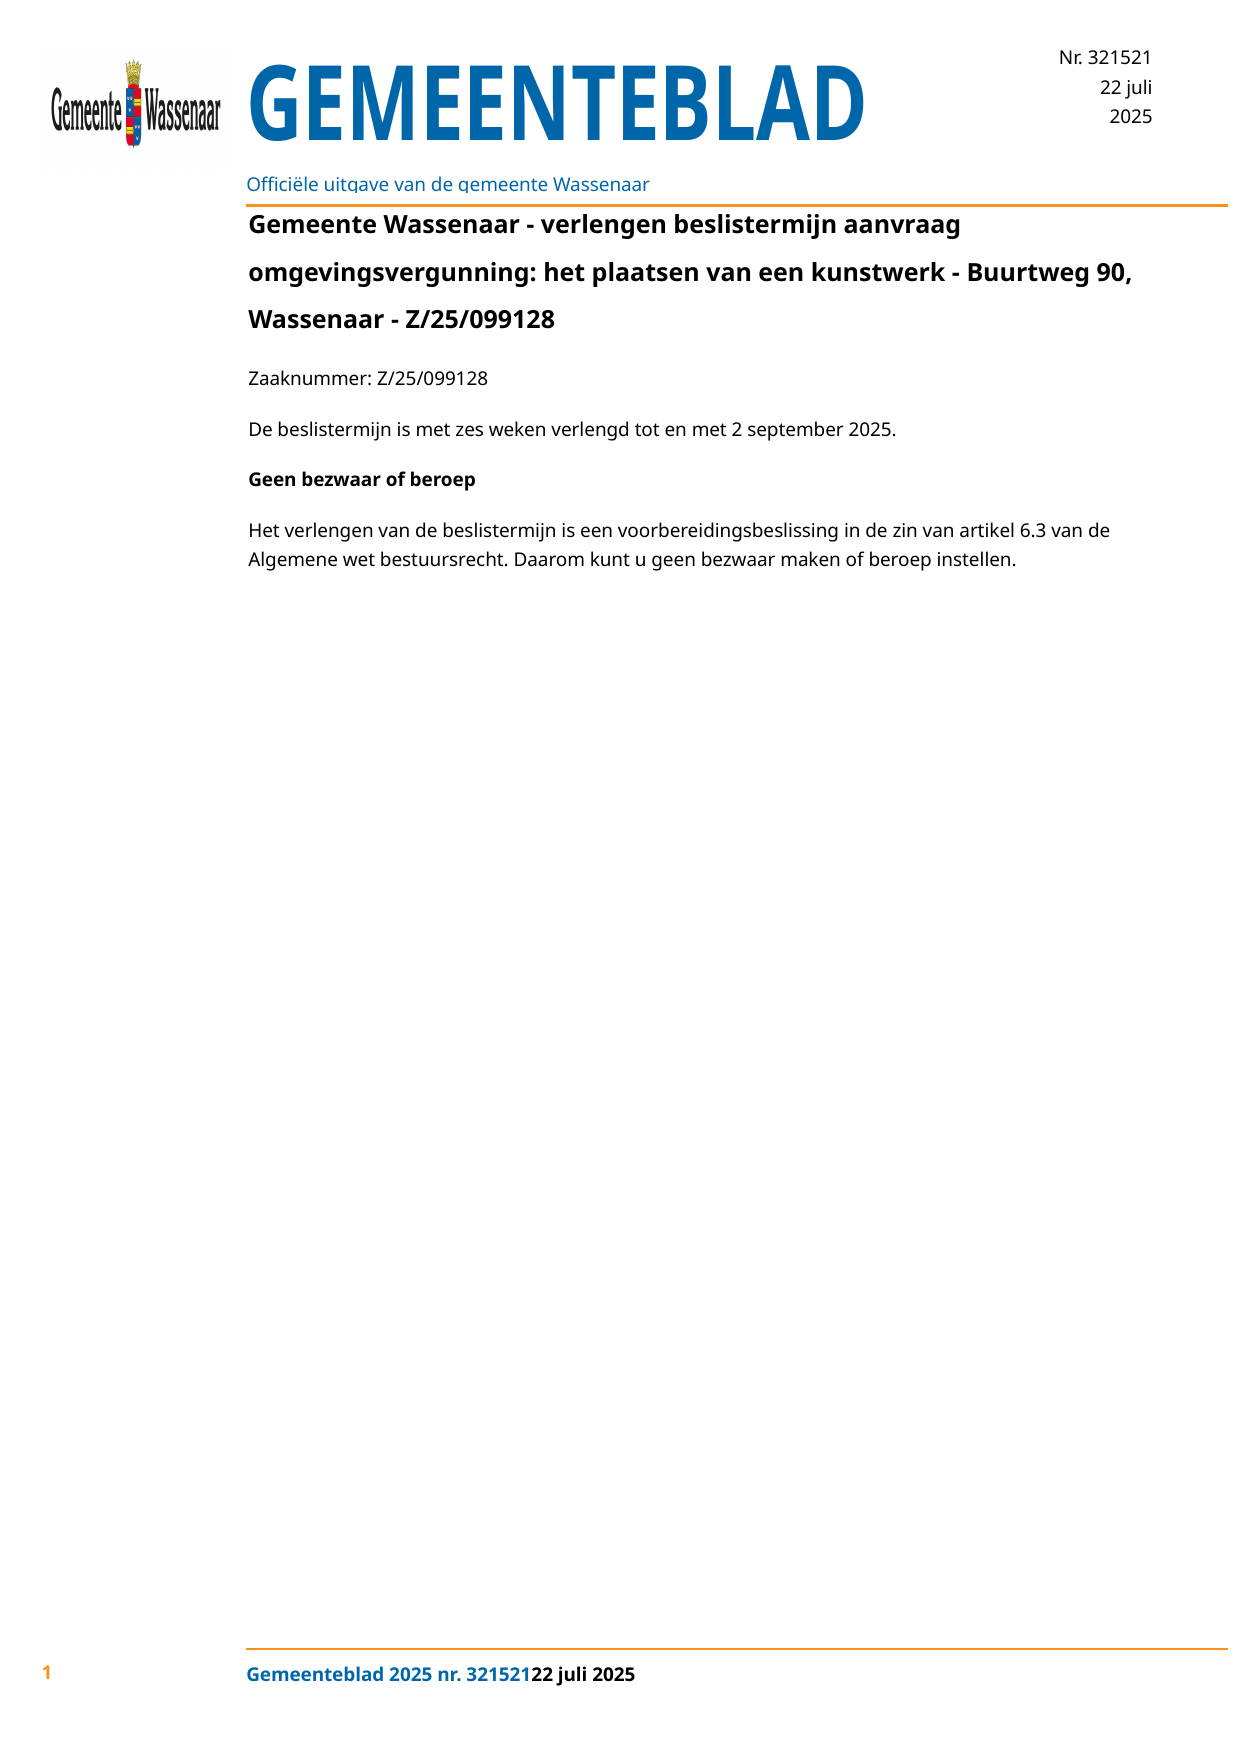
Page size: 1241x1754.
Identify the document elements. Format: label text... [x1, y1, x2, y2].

text Gemeente Wassenaar - verlengen beslistermijn aanvraag omgevingsvergunning: het plaatsen van een kunstwerk - Buurtweg 90, Wassenaar - Z/25/099128 [248, 207, 1152, 336]
text Het verlengen van de beslistermijn is een voorbereidingsbeslissing in de zin van artikel 6.3 van de Algemene wet bestuursrecht. Daarom kunt u geen bezwaar maken of beroep instellen. [248, 517, 1152, 572]
text Zaaknummer: Z/25/099128 [248, 366, 1152, 391]
picture [41, 47, 231, 172]
text Geen bezwaar of beroep [248, 466, 1152, 492]
text De beslistermijn is met zes weken verlengd tot en met 2 september 2025. [248, 416, 1152, 442]
